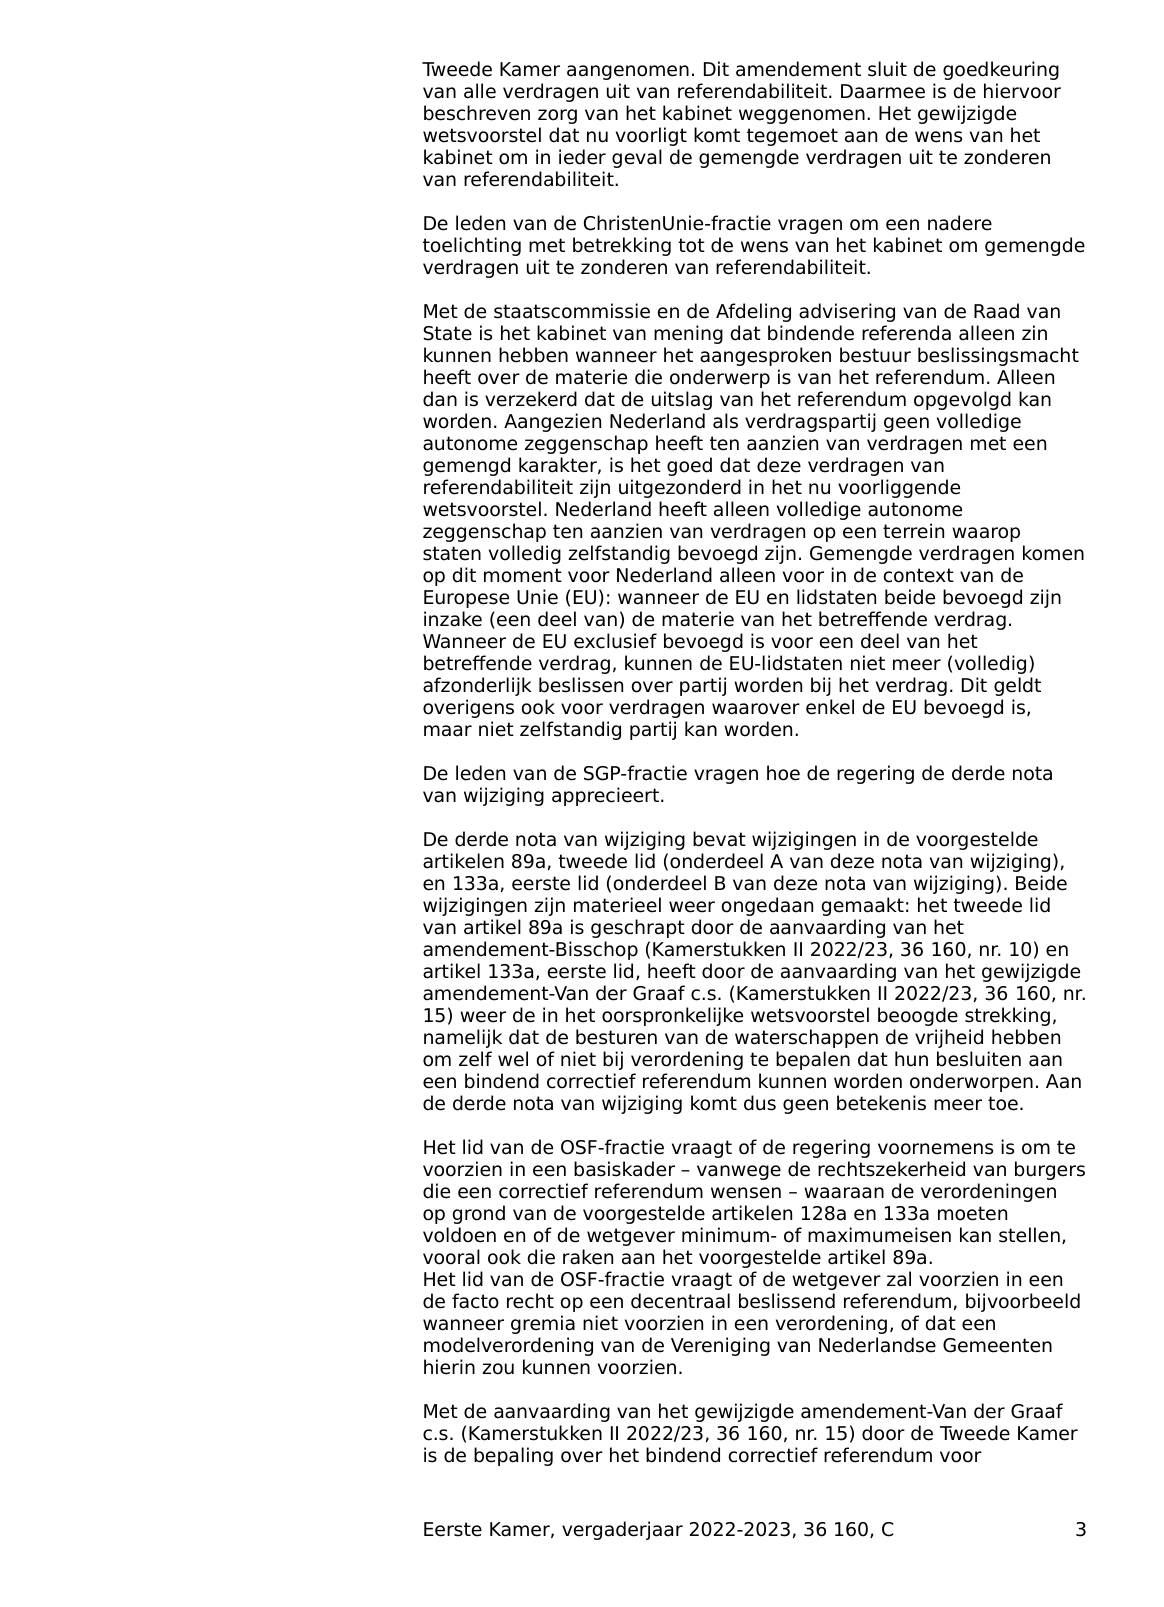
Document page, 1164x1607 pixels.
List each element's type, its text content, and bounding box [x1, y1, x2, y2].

text Het lid van de OSF-fractie vraagt of de regering voornemens is om te voorzien in een basiskader – vanwege de rechtszekerheid van burgers die een correctief referendum wensen – waaraan de verordeningen op grond van de voorgestelde artikelen 128a en 133a moeten voldoen en of de wetgever minimum- of maximumeisen kan stellen, vooral ook die raken aan het voorgestelde artikel 89a. [422, 1137, 1087, 1269]
text De leden van de ChristenUnie-fractie vragen om een nadere toelichting met betrekking tot de wens van het kabinet om gemengde verdragen uit te zonderen van referendabiliteit. [422, 213, 1087, 279]
text De derde nota van wijziging bevat wijzigingen in de voorgestelde artikelen 89a, tweede lid (onderdeel A van deze nota van wijziging), en 133a, eerste lid (onderdeel B van deze nota van wijziging). Beide wijzigingen zijn materieel weer ongedaan gemaakt: het tweede lid van artikel 89a is geschrapt door de aanvaarding van het amendement-Bisschop (Kamerstukken II 2022/23, 36 160, nr. 10) en artikel 133a, eerste lid, heeft door de aanvaarding van het gewijzigde amendement-Van der Graaf c.s. (Kamerstukken II 2022/23, 36 160, nr. 15) weer de in het oorspronkelijke wetsvoorstel beoogde strekking, namelijk dat de besturen van de waterschappen de vrijheid hebben om zelf wel of niet bij verordening te bepalen dat hun besluiten aan een bindend correctief referendum kunnen worden onderworpen. Aan de derde nota van wijziging komt dus geen betekenis meer toe. [422, 829, 1087, 1115]
text De leden van de SGP-fractie vragen hoe de regering de derde nota van wijziging apprecieert. [422, 763, 1087, 807]
text Met de aanvaarding van het gewijzigde amendement-Van der Graaf c.s. (Kamerstukken II 2022/23, 36 160, nr. 15) door de Tweede Kamer is de bepaling over het bindend correctief referendum voor [422, 1401, 1087, 1467]
text Tweede Kamer aangenomen. Dit amendement sluit de goedkeuring van alle verdragen uit van referendabiliteit. Daarmee is de hiervoor beschreven zorg van het kabinet weggenomen. Het gewijzigde wetsvoorstel dat nu voorligt komt tegemoet aan de wens van het kabinet om in ieder geval de gemengde verdragen uit te zonderen van referendabiliteit. [422, 59, 1087, 191]
text Het lid van de OSF-fractie vraagt of de wetgever zal voorzien in een de facto recht op een decentraal beslissend referendum, bijvoorbeeld wanneer gremia niet voorzien in een verordening, of dat een modelverordening van de Vereniging van Nederlandse Gemeenten hierin zou kunnen voorzien. [422, 1269, 1087, 1379]
text Met de staatscommissie en de Afdeling advisering van de Raad van State is het kabinet van mening dat bindende referenda alleen zin kunnen hebben wanneer het aangesproken bestuur beslissingsmacht heeft over de materie die onderwerp is van het referendum. Alleen dan is verzekerd dat de uitslag van het referendum opgevolgd kan worden. Aangezien Nederland als verdragspartij geen volledige autonome zeggenschap heeft ten aanzien van verdragen met een gemengd karakter, is het goed dat deze verdragen van referendabiliteit zijn uitgezonderd in het nu voorliggende wetsvoorstel. Nederland heeft alleen volledige autonome zeggenschap ten aanzien van verdragen op een terrein waarop staten volledig zelfstandig bevoegd zijn. Gemengde verdragen komen op dit moment voor Nederland alleen voor in de context van de Europese Unie (EU): wanneer de EU en lidstaten beide bevoegd zijn inzake (een deel van) de materie van het betreffende verdrag. Wanneer de EU exclusief bevoegd is voor een deel van het betreffende verdrag, kunnen de EU-lidstaten niet meer (volledig) afzonderlijk beslissen over partij worden bij het verdrag. Dit geldt overigens ook voor verdragen waarover enkel de EU bevoegd is, maar niet zelfstandig partij kan worden. [422, 301, 1087, 741]
